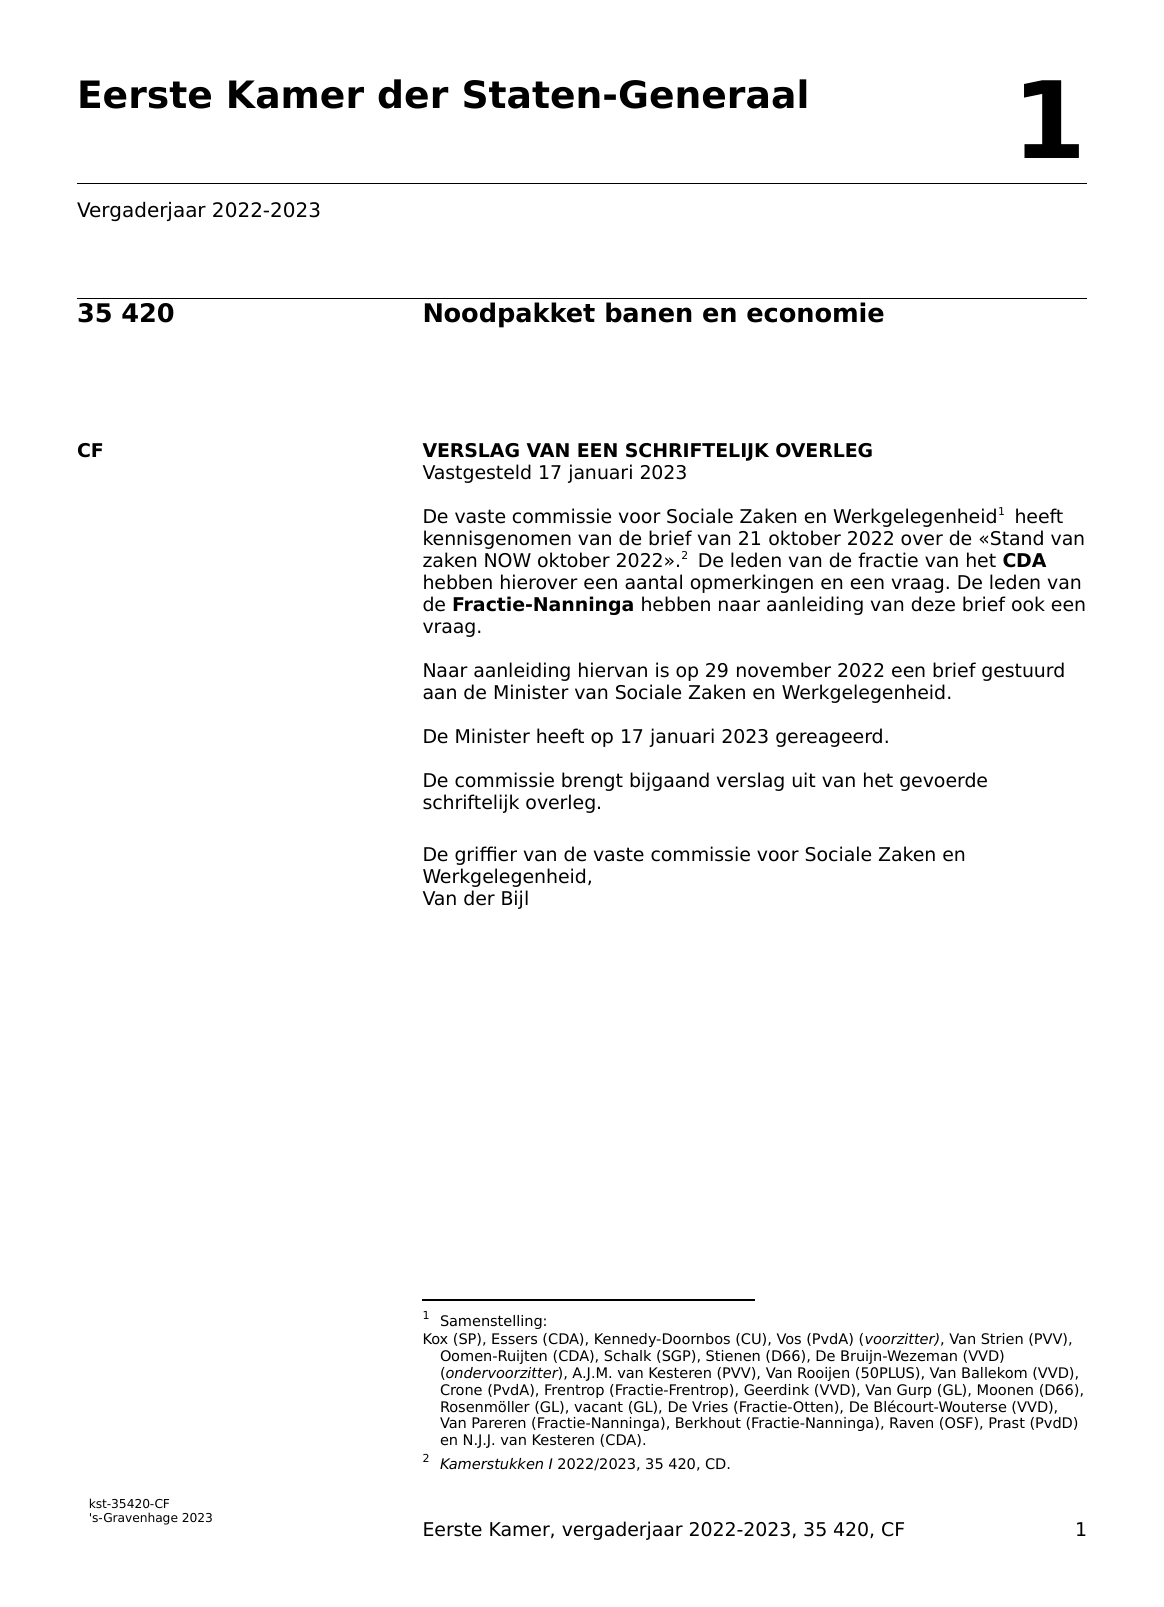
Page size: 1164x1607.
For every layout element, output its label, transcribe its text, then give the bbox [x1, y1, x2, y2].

text Samenstelling: [422, 1309, 1087, 1331]
text De commissie brengt bijgaand verslag uit van het gevoerde schriftelijk overleg. [422, 770, 1087, 814]
text De Minister heeft op 17 januari 2023 gereageerd. [422, 726, 1087, 748]
text Kamerstukken I 2022/2023, 35 420, CD. [422, 1452, 1087, 1474]
text kst-35420-CF [88, 1497, 323, 1511]
subtitle 35 420 Noodpakket banen en economie [77, 299, 1087, 329]
text Naar aanleiding hiervan is op 29 november 2022 een brief gestuurd aan de Minister van Sociale Zaken en Werkgelegenheid. [422, 660, 1087, 704]
table_cell Vergaderjaar 2022-2023 [77, 184, 1087, 298]
text De vaste commissie voor Sociale Zaken en Werkgelegenheid heeft kennisgenomen van de brief van 21 oktober 2022 over de «Stand van zaken NOW oktober 2022». De leden van de fractie van het CDA hebben hierover een aantal opmerkingen en een vraag. De leden van de Fractie-Nanninga hebben naar aanleiding van deze brief ook een vraag. [422, 506, 1087, 638]
table_header Eerste Kamer der Staten-Generaal [77, 59, 886, 183]
text Vastgesteld 17 januari 2023 [422, 462, 1087, 484]
subtitle CF VERSLAG VAN EEN SCHRIFTELIJK OVERLEG [77, 440, 1087, 462]
text 's-Gravenhage 2023 [88, 1511, 323, 1525]
table_header 1 [886, 59, 1087, 183]
text Kox (SP), Essers (CDA), Kennedy-Doornbos (CU), Vos (PvdA) (voorzitter), Van Strien (PVV), Oomen-Ruijten (CDA), Schalk (SGP), Stienen (D66), De Bruijn-Wezeman (VVD) (ondervoorzitter), A.J.M. van Kesteren (PVV), Van Rooijen (50PLUS), Van Ballekom (VVD), Crone (PvdA), Frentrop (Fractie-Frentrop), Geerdink (VVD), Van Gurp (GL), Moonen (D66), Rosenmöller (GL), vacant (GL), De Vries (Fractie-Otten), De Blécourt-Wouterse (VVD), Van Pareren (Fractie-Nanninga), Berkhout (Fractie-Nanninga), Raven (OSF), Prast (PvdD) en N.J.J. van Kesteren (CDA). [422, 1331, 1087, 1449]
text De griffier van de vaste commissie voor Sociale Zaken en Werkgelegenheid, Van der Bijl [422, 844, 1087, 910]
